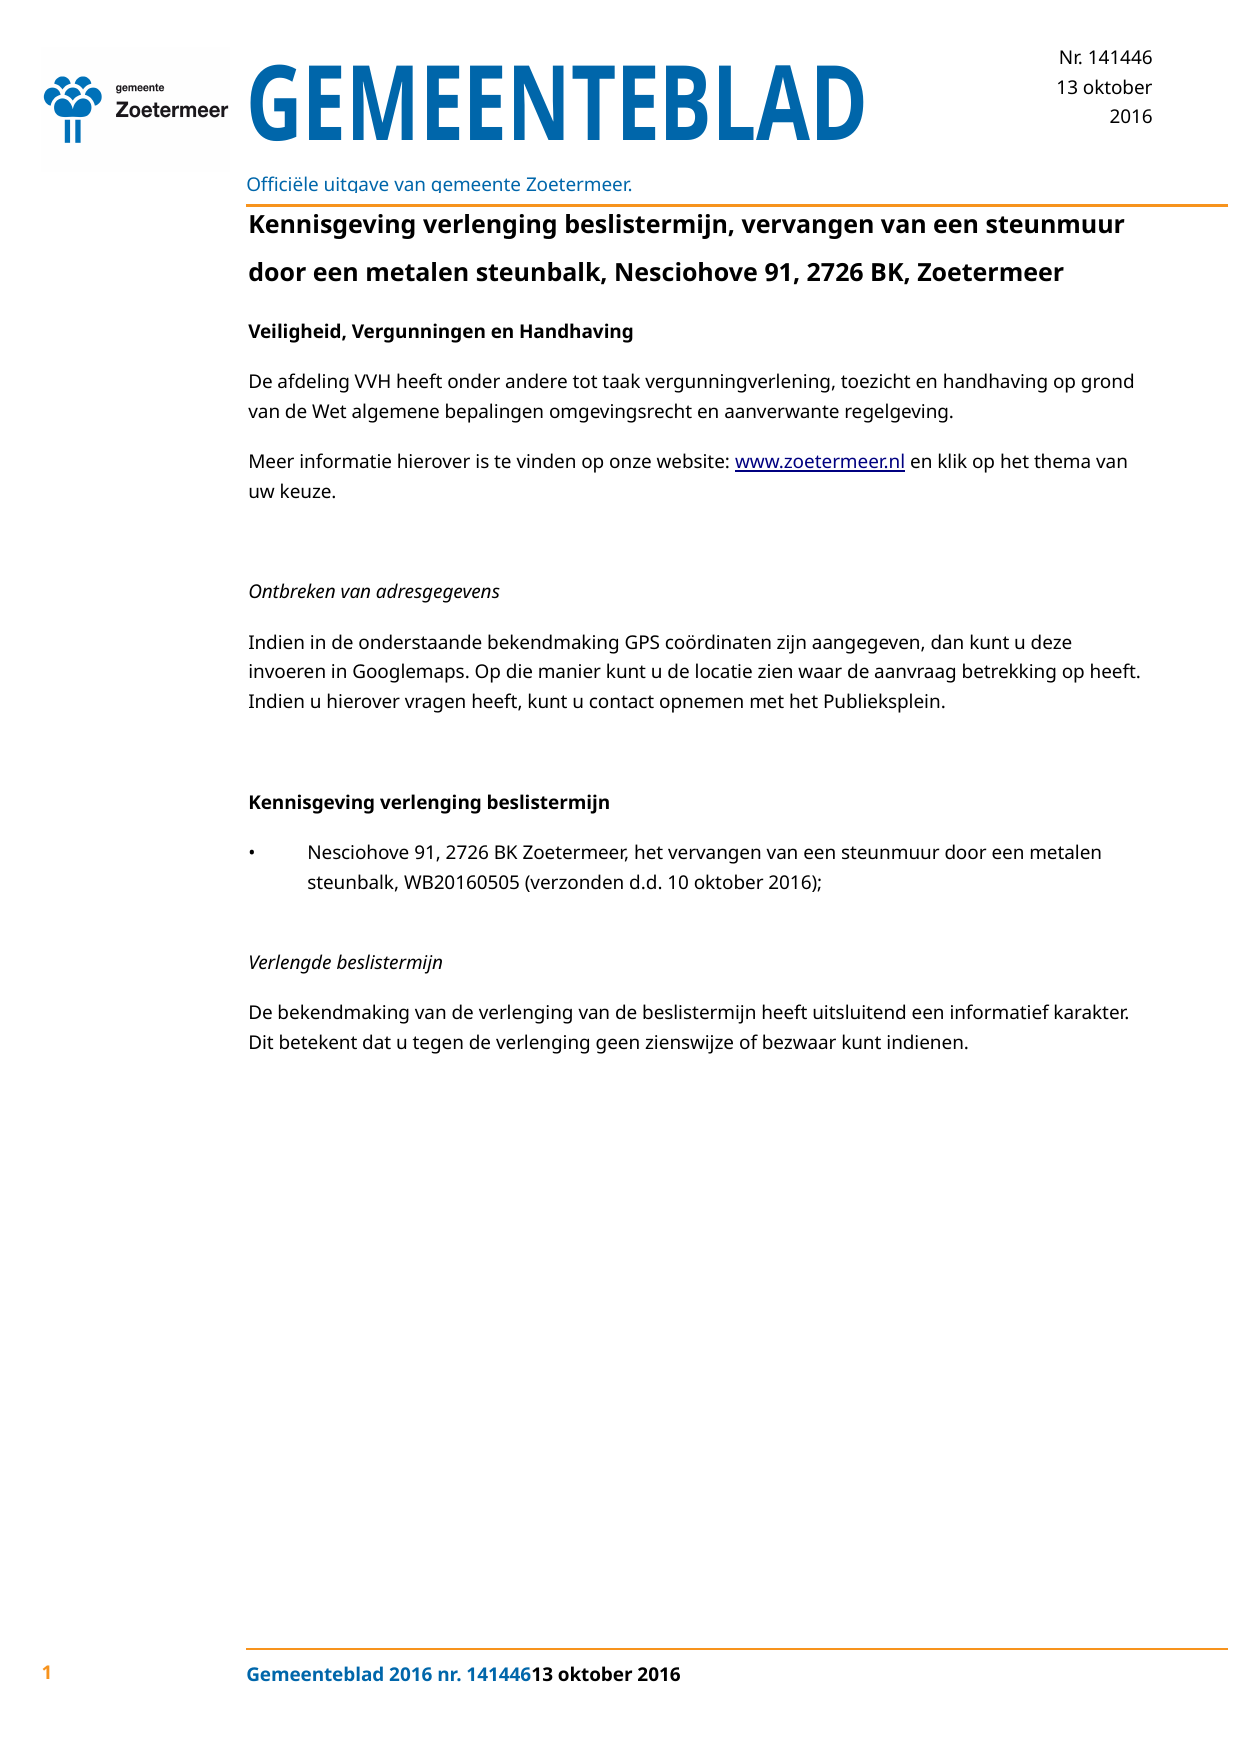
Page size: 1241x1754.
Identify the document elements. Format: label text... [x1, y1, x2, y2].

text Meer informatie hierover is te vinden op onze website: www.zoetermeer.nl en klik op het thema van uw keuze. [248, 448, 1152, 504]
text Kennisgeving verlenging beslistermijn, vervangen van een steunmuur door een metalen steunbalk, Nesciohove 91, 2726 BK, Zoetermeer [248, 207, 1152, 288]
text De afdeling VVH heeft onder andere tot taak vergunningverlening, toezicht en handhaving op grond van de Wet algemene bepalingen omgevingsrecht en aanverwante regelgeving. [248, 368, 1152, 424]
picture [41, 47, 231, 172]
list Nesciohove 91, 2726 BK Zoetermeer, het vervangen van een steunmuur door een metalen steunbalk, WB20160505 (verzonden d.d. 10 oktober 2016); [248, 839, 1152, 895]
text Indien in de onderstaande bekendmaking GPS coördinaten zijn aangegeven, dan kunt u deze invoeren in Googlemaps. Op die manier kunt u de locatie zien waar de aanvraag betrekking op heeft. Indien u hierover vragen heeft, kunt u contact opnemen met het Publieksplein. [248, 629, 1152, 714]
text Veiligheid, Vergunningen en Handhaving [248, 318, 1152, 344]
text Kennisgeving verlenging beslistermijn [248, 789, 1152, 815]
text Verlengde beslistermijn [248, 949, 1152, 975]
text De bekendmaking van de verlenging van de beslistermijn heeft uitsluitend een informatief karakter. Dit betekent dat u tegen de verlenging geen zienswijze of bezwaar kunt indienen. [248, 999, 1152, 1055]
text Ontbreken van adresgegevens [248, 579, 1152, 604]
